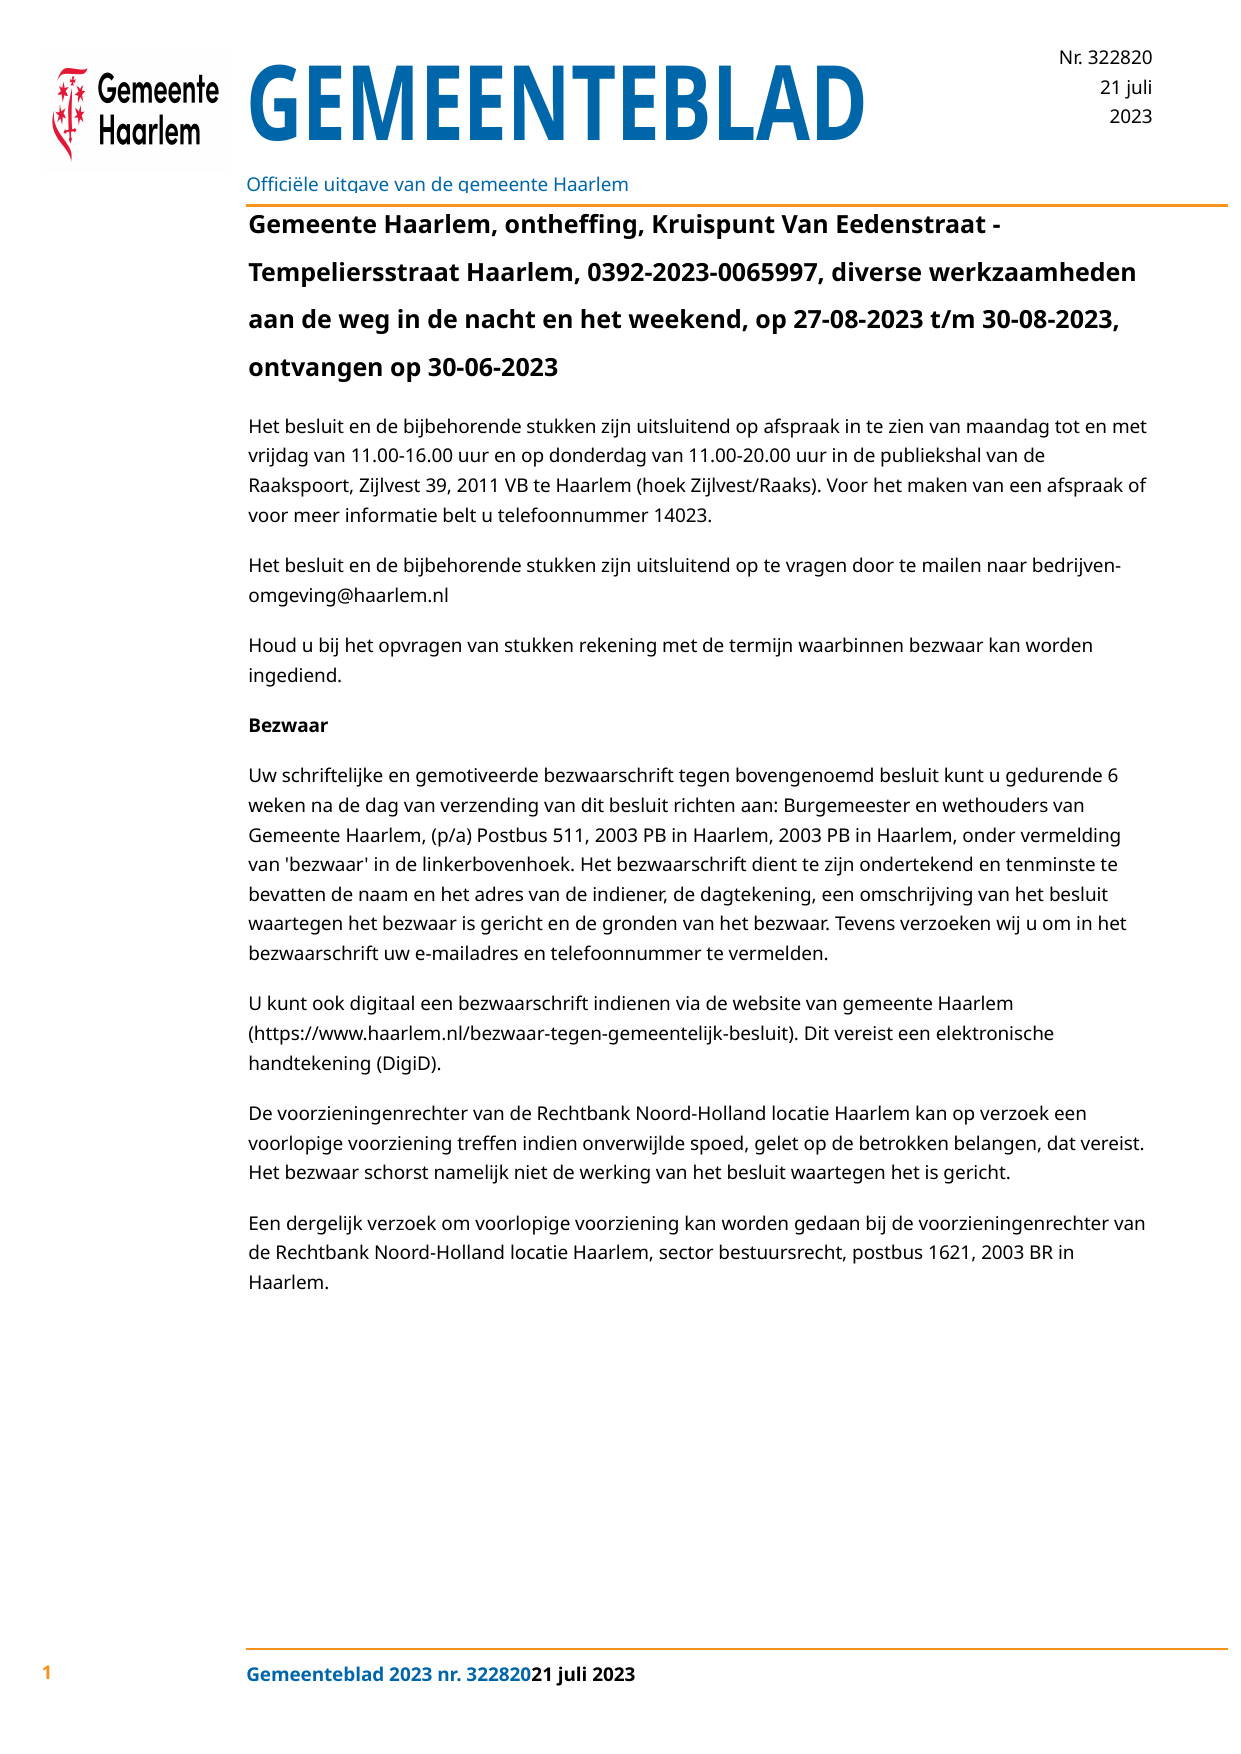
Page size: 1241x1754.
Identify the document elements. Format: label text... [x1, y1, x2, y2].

text Het besluit en de bijbehorende stukken zijn uitsluitend op te vragen door te mailen naar bedrijven-omgeving@haarlem.nl [248, 552, 1152, 608]
text Gemeente Haarlem, ontheffing, Kruispunt Van Eedenstraat - Tempeliersstraat Haarlem, 0392-2023-0065997, diverse werkzaamheden aan de weg in de nacht en het weekend, op 27-08-2023 t/m 30-08-2023, ontvangen op 30-06-2023 [248, 207, 1152, 384]
picture [41, 47, 231, 172]
text Uw schriftelijke en gemotiveerde bezwaarschrift tegen bovengenoemd besluit kunt u gedurende 6 weken na de dag van verzending van dit besluit richten aan: Burgemeester en wethouders van Gemeente Haarlem, (p/a) Postbus 511, 2003 PB in Haarlem, 2003 PB in Haarlem, onder vermelding van 'bezwaar' in de linkerbovenhoek. Het bezwaarschrift dient te zijn ondertekend en tenminste te bevatten de naam en het adres van de indiener, de dagtekening, een omschrijving van het besluit waartegen het bezwaar is gericht en de gronden van het bezwaar. Tevens verzoeken wij u om in het bezwaarschrift uw e-mailadres en telefoonnummer te vermelden. [248, 763, 1152, 966]
text Het besluit en de bijbehorende stukken zijn uitsluitend op afspraak in te zien van maandag tot en met vrijdag van 11.00-16.00 uur en op donderdag van 11.00-20.00 uur in de publiekshal van de Raakspoort, Zijlvest 39, 2011 VB te Haarlem (hoek Zijlvest/Raaks). Voor het maken van een afspraak of voor meer informatie belt u telefoonnummer 14023. [248, 413, 1152, 528]
text Bezwaar [248, 712, 1152, 738]
text Houd u bij het opvragen van stukken rekening met de termijn waarbinnen bezwaar kan worden ingediend. [248, 632, 1152, 688]
text De voorzieningenrechter van de Rechtbank Noord-Holland locatie Haarlem kan op verzoek een voorlopige voorziening treffen indien onverwijlde spoed, gelet op de betrokken belangen, dat vereist. Het bezwaar schorst namelijk niet de werking van het besluit waartegen het is gericht. [248, 1100, 1152, 1185]
text U kunt ook digitaal een bezwaarschrift indienen via de website van gemeente Haarlem (https://www.haarlem.nl/bezwaar-tegen-gemeentelijk-besluit). Dit vereist een elektronische handtekening (DigiD). [248, 991, 1152, 1076]
text Een dergelijk verzoek om voorlopige voorziening kan worden gedaan bij de voorzieningenrechter van de Rechtbank Noord-Holland locatie Haarlem, sector bestuursrecht, postbus 1621, 2003 BR in Haarlem. [248, 1210, 1152, 1295]
